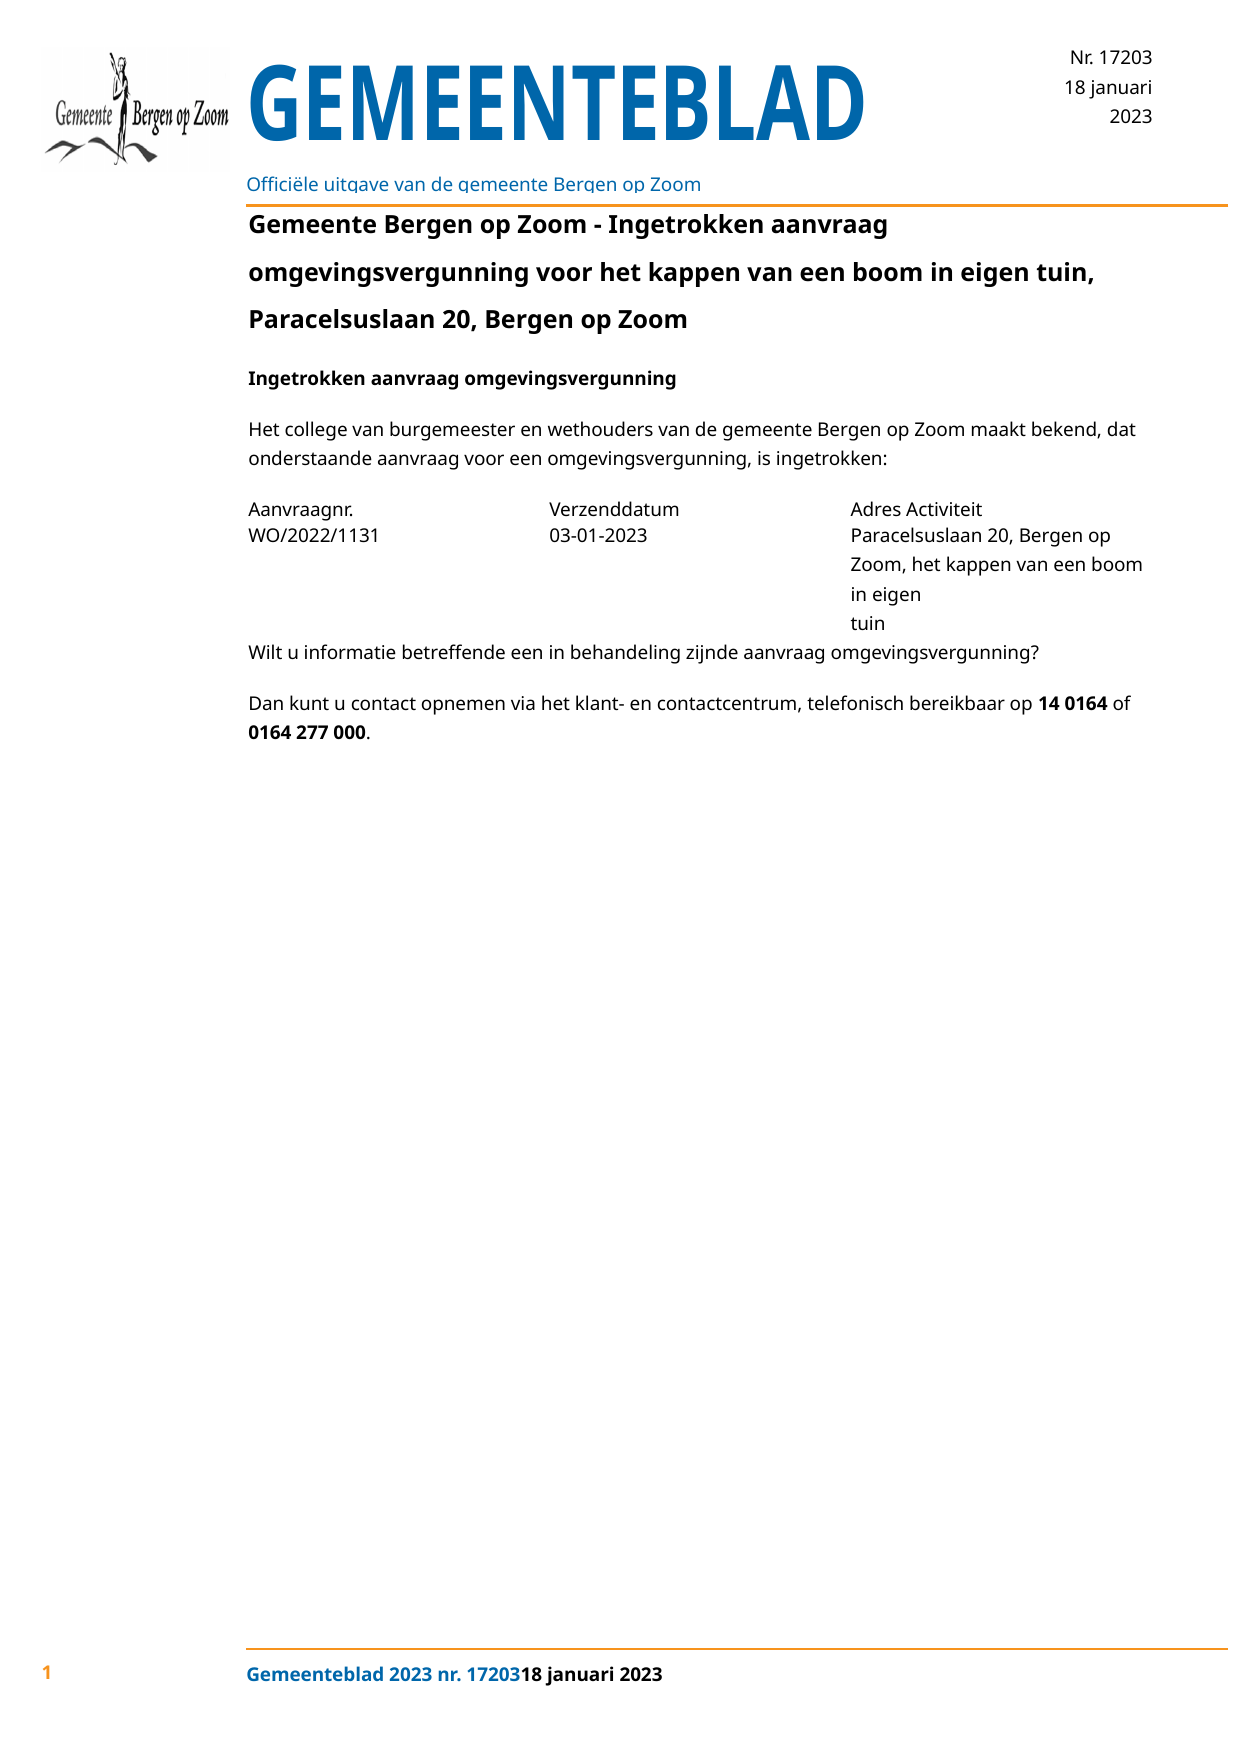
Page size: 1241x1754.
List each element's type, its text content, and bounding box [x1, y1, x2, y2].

table_header Verzenddatum [549, 496, 850, 522]
text Wilt u informatie betreffende een in behandeling zijnde aanvraag omgevingsvergunning? [248, 639, 1152, 665]
table_header Aanvraagnr. [248, 496, 549, 522]
text Ingetrokken aanvraag omgevingsvergunning [248, 366, 1152, 391]
picture [41, 47, 231, 172]
table_cell 03-01-2023 [549, 522, 850, 636]
text Dan kunt u contact opnemen via het klant- en contactcentrum, telefonisch bereikbaar op 14 0164 of 0164 277 000. [248, 690, 1152, 745]
table_cell Paracelsuslaan 20, Bergen op Zoom, het kappen van een boom in eigen tuin [850, 522, 1152, 636]
text Gemeente Bergen op Zoom - Ingetrokken aanvraag omgevingsvergunning voor het kappen van een boom in eigen tuin, Paracelsuslaan 20, Bergen op Zoom [248, 207, 1152, 336]
table_header Adres Activiteit [850, 496, 1152, 522]
table_cell WO/2022/1131 [248, 522, 549, 636]
text Het college van burgemeester en wethouders van de gemeente Bergen op Zoom maakt bekend, dat onderstaande aanvraag voor een omgevingsvergunning, is ingetrokken: [248, 416, 1152, 471]
